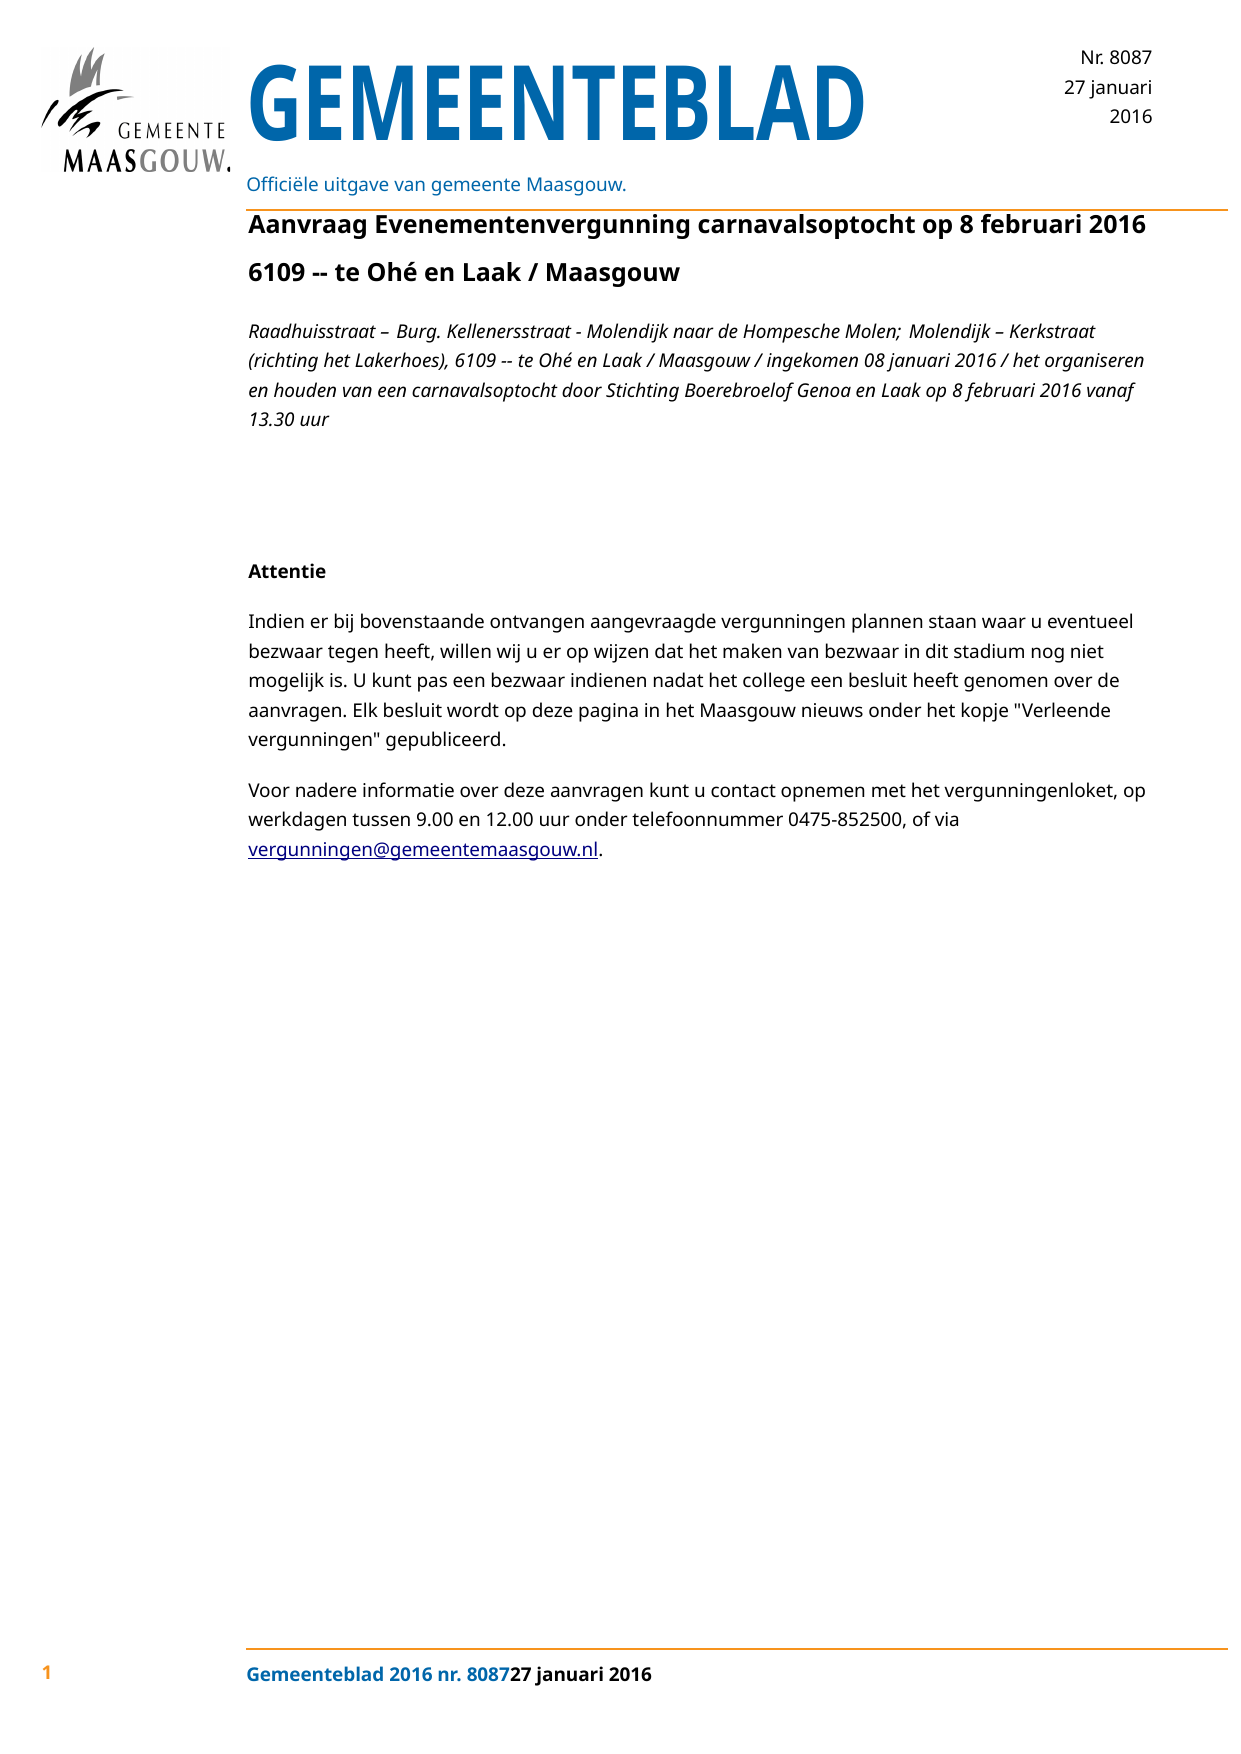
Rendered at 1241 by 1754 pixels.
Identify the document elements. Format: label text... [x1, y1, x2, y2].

text Indien er bij bovenstaande ontvangen aangevraagde vergunningen plannen staan waar u eventueel bezwaar tegen heeft, willen wij u er op wijzen dat het maken van bezwaar in dit stadium nog niet mogelijk is. U kunt pas een bezwaar indienen nadat het college een besluit heeft genomen over de aanvragen. Elk besluit wordt op deze pagina in het Maasgouw nieuws onder het kopje "Verleende vergunningen" gepubliceerd. [248, 608, 1152, 752]
text Raadhuisstraat – Burg. Kellenersstraat - Molendijk naar de Hompesche Molen; Molendijk – Kerkstraat (richting het Lakerhoes), 6109 -- te Ohé en Laak / Maasgouw / ingekomen 08 januari 2016 / het organiseren en houden van een carnavalsoptocht door Stichting Boerebroelof Genoa en Laak op 8 februari 2016 vanaf 13.30 uur [248, 318, 1152, 432]
picture [41, 47, 231, 172]
text Aanvraag Evenementenvergunning carnavalsoptocht op 8 februari 2016 6109 -- te Ohé en Laak / Maasgouw [248, 211, 1152, 288]
text Voor nadere informatie over deze aanvragen kunt u contact opnemen met het vergunningenloket, op werkdagen tussen 9.00 en 12.00 uur onder telefoonnummer 0475-852500, of via vergunningen@gemeentemaasgouw.nl. [248, 777, 1152, 862]
text Attentie [248, 558, 1152, 584]
